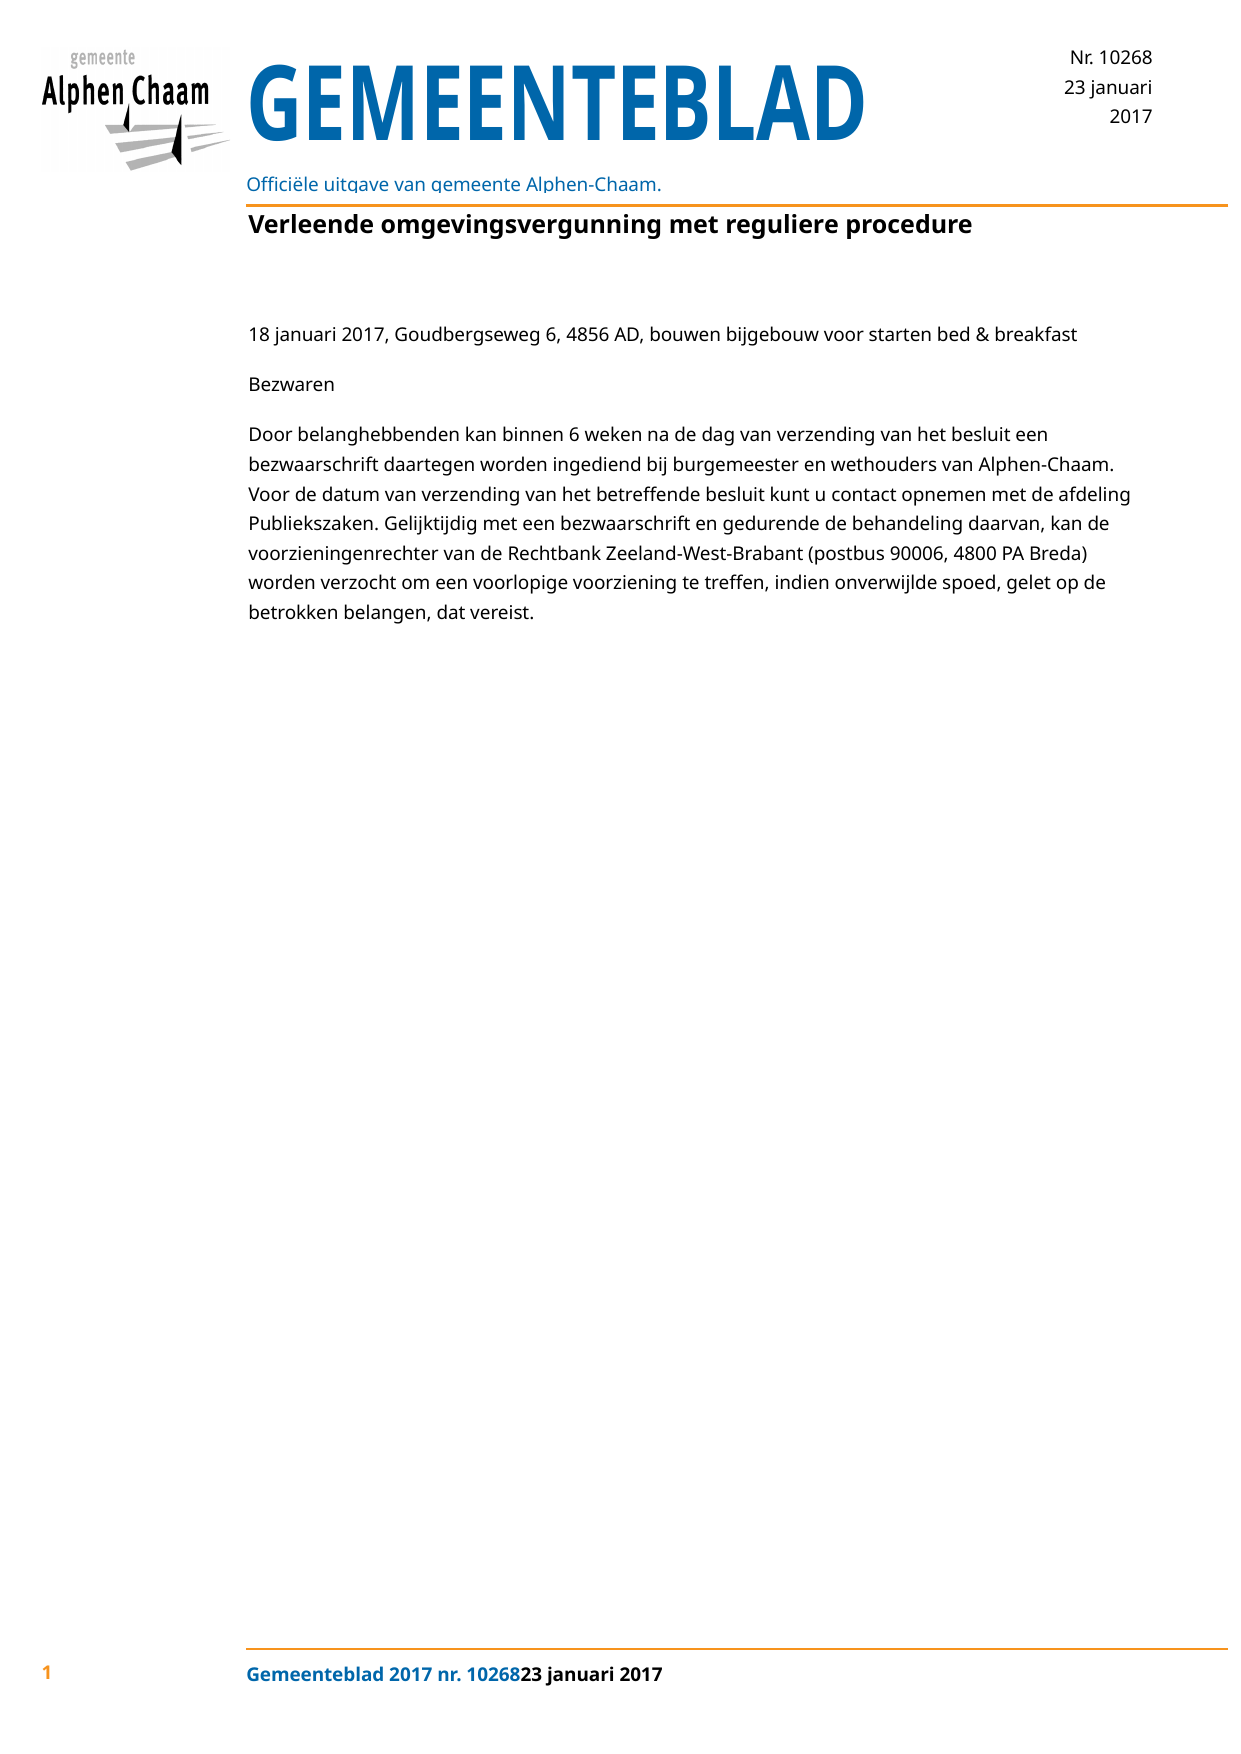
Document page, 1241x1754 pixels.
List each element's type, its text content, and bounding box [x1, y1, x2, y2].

text Verleende omgevingsvergunning met reguliere procedure [248, 207, 1152, 241]
text Door belanghebbenden kan binnen 6 weken na de dag van verzending van het besluit een bezwaarschrift daartegen worden ingediend bij burgemeester en wethouders van Alphen-Chaam. Voor de datum van verzending van het betreffende besluit kunt u contact opnemen met de afdeling Publiekszaken. Gelijktijdig met een bezwaarschrift en gedurende de behandeling daarvan, kan de voorzieningenrechter van de Rechtbank Zeeland-West-Brabant (postbus 90006, 4800 PA Breda) worden verzocht om een voorlopige voorziening te treffen, indien onverwijlde spoed, gelet op de betrokken belangen, dat vereist. [248, 422, 1152, 625]
text Bezwaren [248, 371, 1152, 397]
text 18 januari 2017, Goudbergseweg 6, 4856 AD, bouwen bijgebouw voor starten bed & breakfast [248, 321, 1152, 346]
picture [41, 47, 231, 172]
